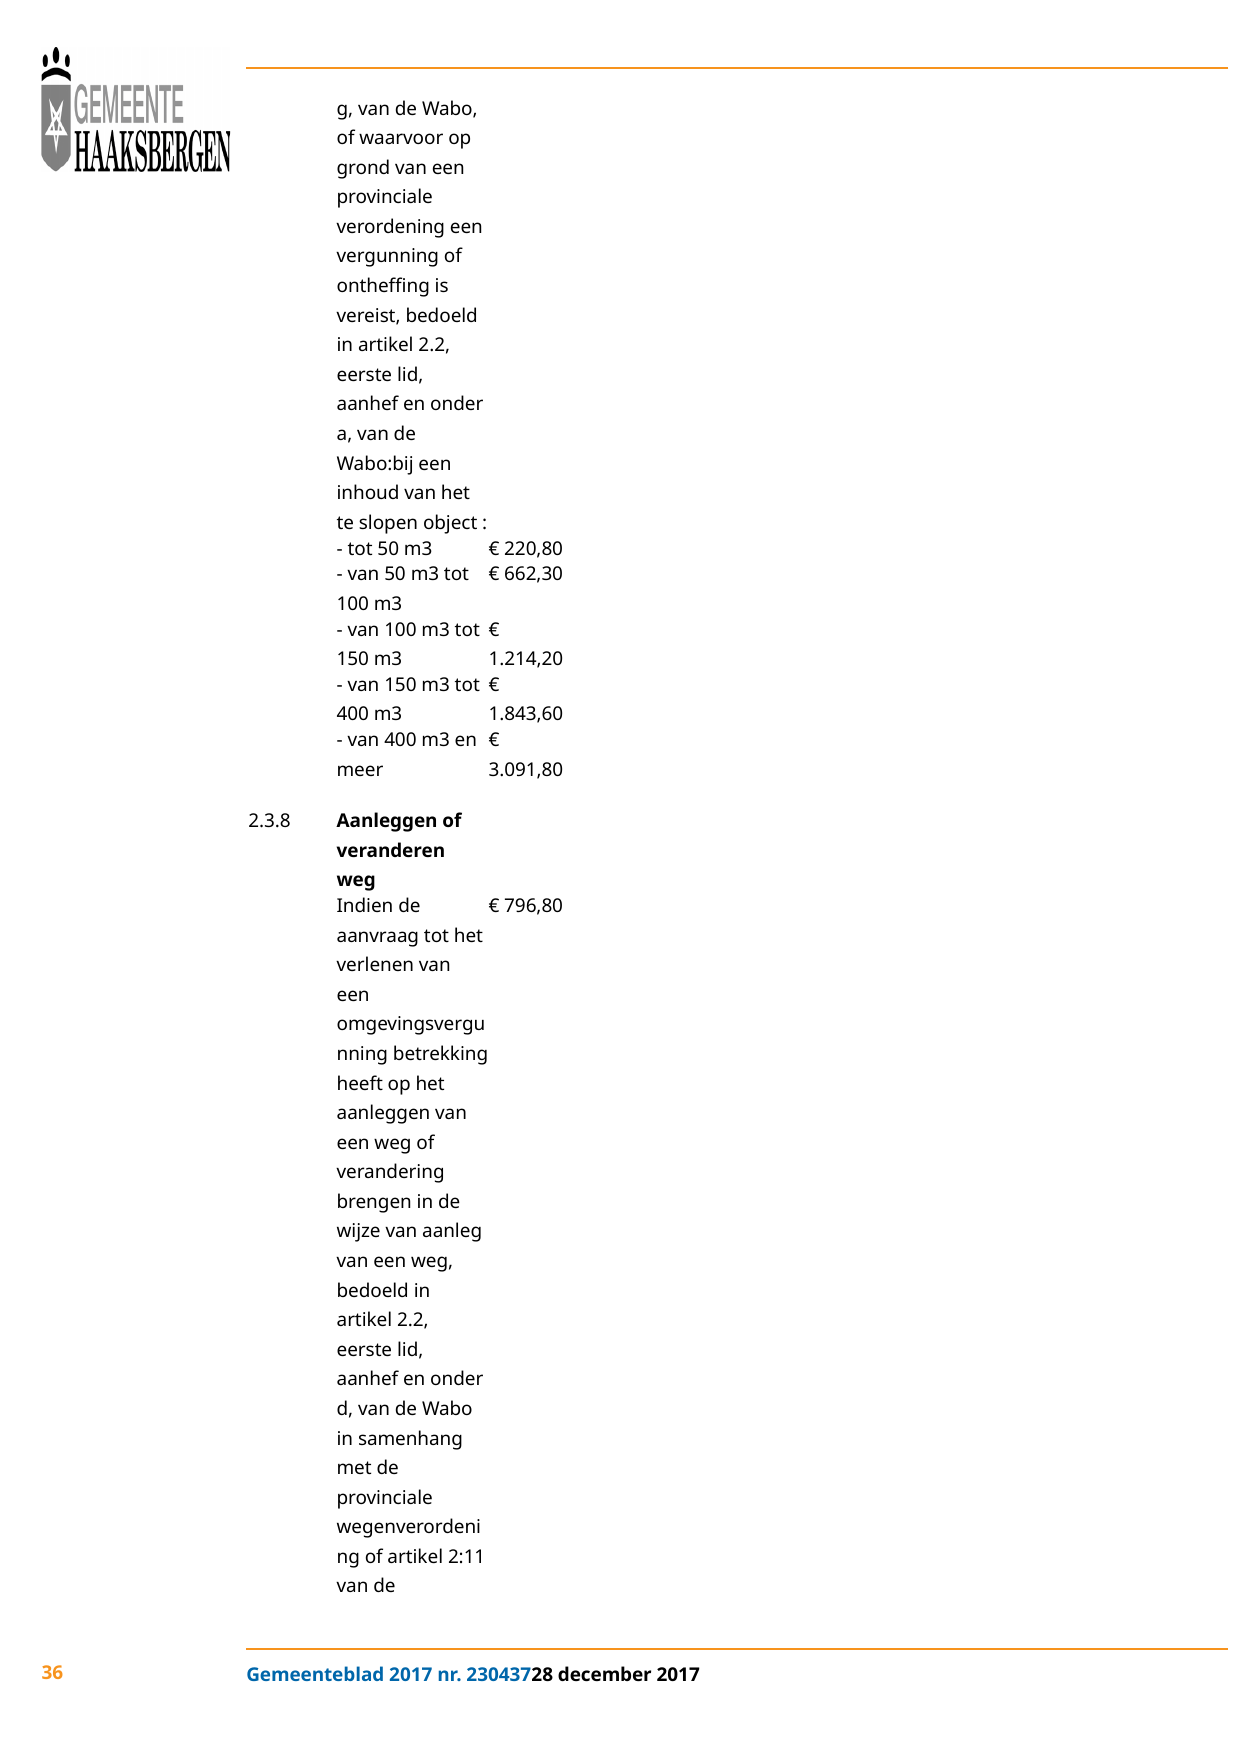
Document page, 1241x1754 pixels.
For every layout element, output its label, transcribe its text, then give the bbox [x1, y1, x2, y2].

table_cell [248, 616, 336, 671]
table_cell [248, 782, 336, 807]
table_cell g, van de Wabo, of waarvoor op grond van een provinciale verordening een vergunning of ontheffing is vereist, bedoeld in artikel 2.2, eerste lid, aanhef en onder a, van de Wabo:bij een inhoud van het te slopen object : [336, 95, 488, 535]
table_cell [248, 726, 336, 782]
table_cell [248, 95, 336, 535]
table_cell € 796,80 [488, 892, 577, 1598]
table_cell € 662,30 [488, 560, 577, 616]
table_cell [488, 95, 577, 535]
table_cell [488, 782, 577, 807]
table_cell - van 50 m3 tot 100 m3 [336, 560, 488, 616]
table_cell € 220,80 [488, 535, 577, 560]
table_cell - tot 50 m3 [336, 535, 488, 560]
picture [41, 47, 231, 172]
table_cell Indien de aanvraag tot het verlenen van een omgevingsvergunning betrekking heeft op het aanleggen van een weg of verandering brengen in de wijze van aanleg van een weg, bedoeld in artikel 2.2, eerste lid, aanhef en onder d, van de Wabo in samenhang met de provinciale wegenverordening of artikel 2:11 van de [336, 892, 488, 1598]
table_cell € 1.214,20 [488, 616, 577, 671]
table_cell - van 400 m3 en meer [336, 726, 488, 782]
table_cell [248, 535, 336, 560]
table_cell - van 150 m3 tot 400 m3 [336, 671, 488, 726]
table_cell [336, 782, 488, 807]
table_cell [488, 808, 577, 892]
table_cell Aanleggen of veranderen weg [336, 808, 488, 892]
table_cell 2.3.8 [248, 808, 336, 892]
table_cell [248, 671, 336, 726]
table_cell € 1.843,60 [488, 671, 577, 726]
table_cell - van 100 m3 tot 150 m3 [336, 616, 488, 671]
table_cell € 3.091,80 [488, 726, 577, 782]
table_cell [248, 892, 336, 1598]
table_cell [248, 560, 336, 616]
